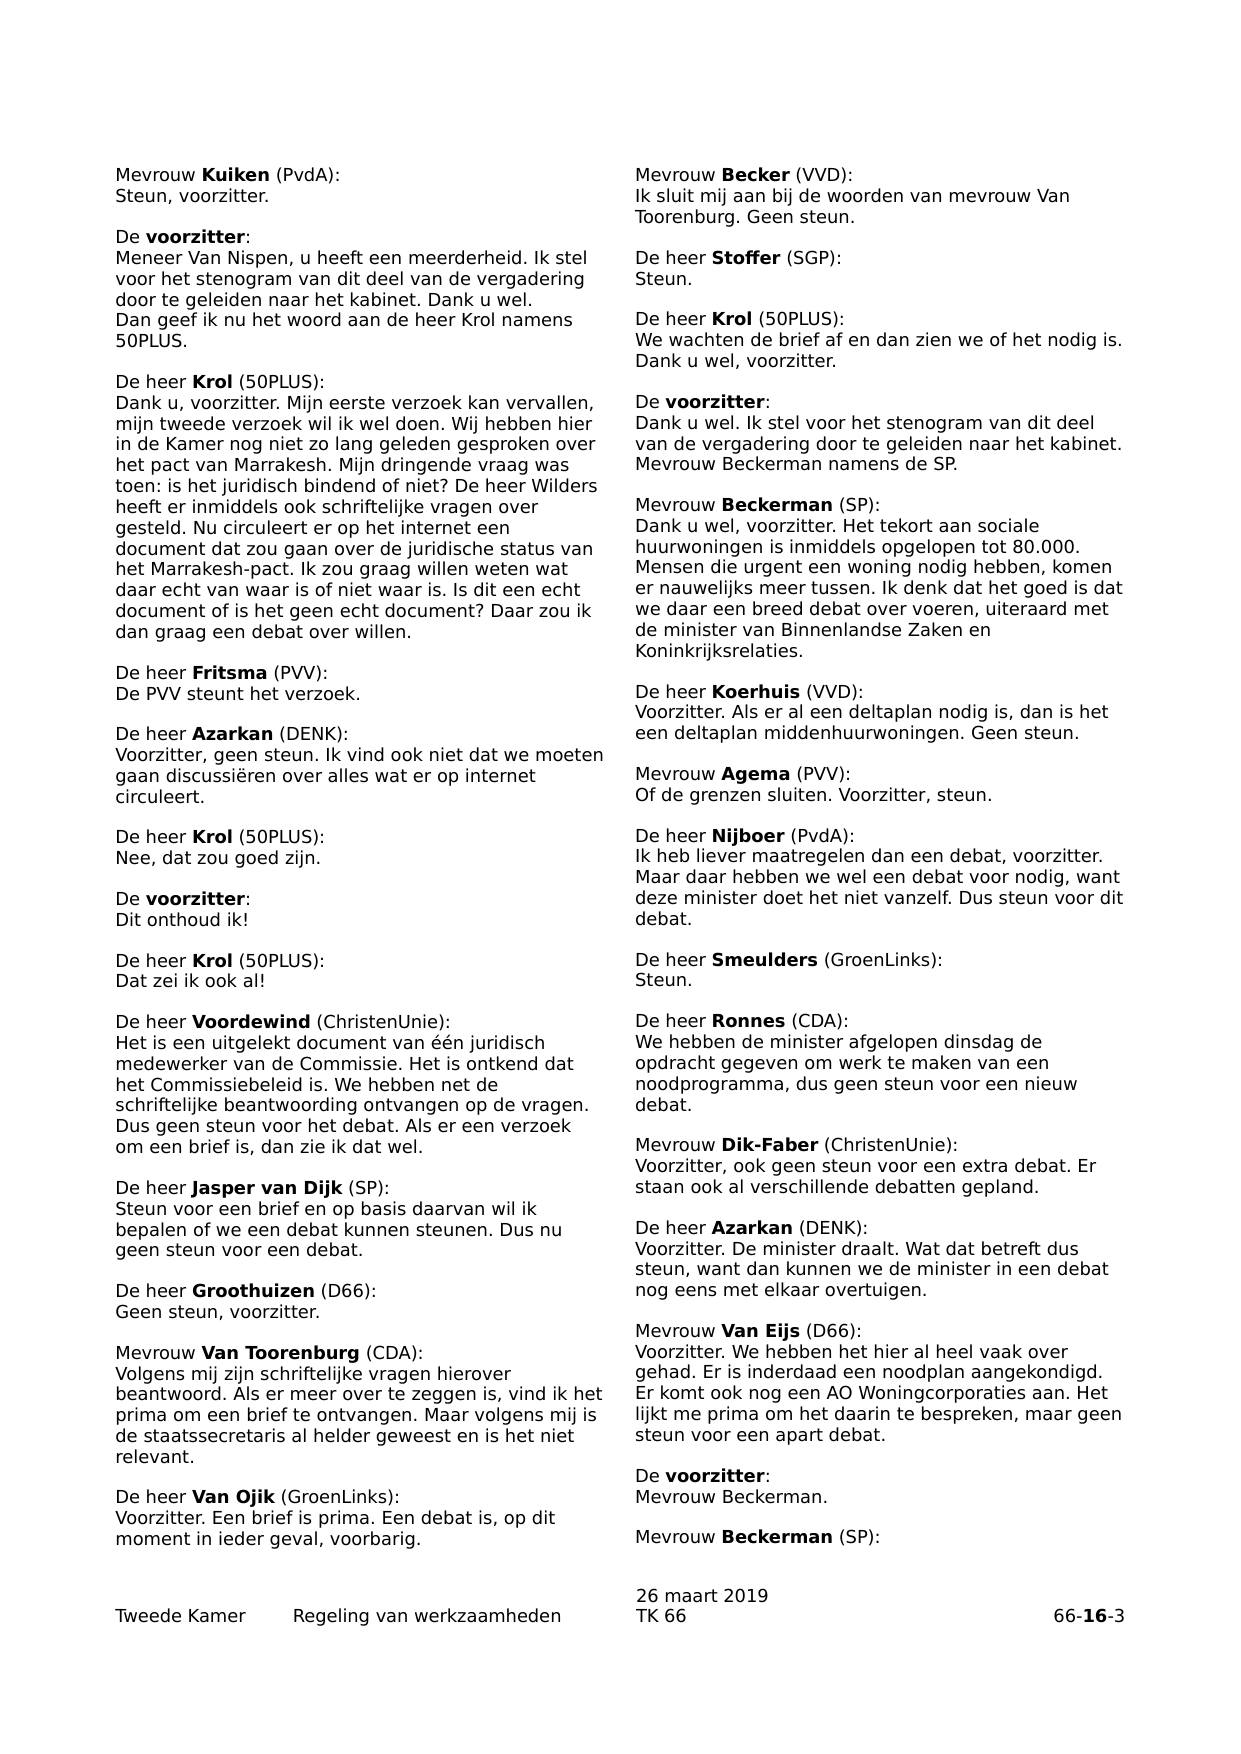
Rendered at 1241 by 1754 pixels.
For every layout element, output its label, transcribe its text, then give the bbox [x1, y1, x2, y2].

text Ik sluit mij aan bij de woorden van mevrouw Van Toorenburg. Geen steun. [635, 186, 1125, 228]
text Dan geef ik nu het woord aan de heer Krol namens 50PLUS. [115, 310, 605, 352]
text De heer Voordewind (ChristenUnie): [115, 1012, 605, 1033]
text De heer Nijboer (PvdA): [635, 825, 1125, 846]
text Voorzitter, ook geen steun voor een extra debat. Er staan ook al verschillende debatten gepland. [635, 1156, 1125, 1197]
text Volgens mij zijn schriftelijke vragen hierover beantwoord. Als er meer over te zeggen is, vind ik het prima om een brief te ontvangen. Maar volgens mij is de staatssecretaris al helder geweest en is het niet relevant. [115, 1363, 605, 1467]
text Mevrouw Van Eijs (D66): [635, 1321, 1125, 1341]
text We hebben de minister afgelopen dinsdag de opdracht gegeven om werk te maken van een noodprogramma, dus geen steun voor een nieuw debat. [635, 1032, 1125, 1115]
text Het is een uitgelekt document van één juridisch medewerker van de Commissie. Het is ontkend dat het Commissiebeleid is. We hebben net de schriftelijke beantwoording ontvangen op de vragen. Dus geen steun voor het debat. Als er een verzoek om een brief is, dan zie ik dat wel. [115, 1033, 605, 1158]
text Steun, voorzitter. [115, 186, 605, 207]
text Dank u wel, voorzitter. Het tekort aan sociale huurwoningen is inmiddels opgelopen tot 80.000. Mensen die urgent een woning nodig hebben, komen er nauwelijks meer tussen. Ik denk dat het goed is dat we daar een breed debat over voeren, uiteraard met de minister van Binnenlandse Zaken en Koninkrijksrelaties. [635, 516, 1125, 661]
text Mevrouw Becker (VVD): [635, 165, 1125, 186]
text Meneer Van Nispen, u heeft een meerderheid. Ik stel voor het stenogram van dit deel van de vergadering door te geleiden naar het kabinet. Dank u wel. [115, 248, 605, 310]
text De heer Krol (50PLUS): [115, 372, 605, 392]
text Mevrouw Van Toorenburg (CDA): [115, 1342, 605, 1363]
text De voorzitter: [115, 227, 605, 248]
text Mevrouw Beckerman (SP): [635, 495, 1125, 516]
text Voorzitter. We hebben het hier al heel vaak over gehad. Er is inderdaad een noodplan aangekondigd. Er komt ook nog een AO Woningcorporaties aan. Het lijkt me prima om het daarin te bespreken, maar geen steun voor een apart debat. [635, 1341, 1125, 1446]
text De voorzitter: [635, 1466, 1125, 1486]
text Steun. [635, 970, 1125, 991]
text Mevrouw Agema (PVV): [635, 764, 1125, 784]
text Dank u wel. Ik stel voor het stenogram van dit deel van de vergadering door te geleiden naar het kabinet. [635, 412, 1125, 454]
text Of de grenzen sluiten. Voorzitter, steun. [635, 784, 1125, 805]
text Voorzitter. Als er al een deltaplan nodig is, dan is het een deltaplan middenhuurwoningen. Geen steun. [635, 702, 1125, 744]
text De heer Groothuizen (D66): [115, 1281, 605, 1302]
text De heer Ronnes (CDA): [635, 1011, 1125, 1032]
text De voorzitter: [635, 392, 1125, 412]
text Voorzitter, geen steun. Ik vind ook niet dat we moeten gaan discussiëren over alles wat er op internet circuleert. [115, 745, 605, 807]
text De heer Krol (50PLUS): [115, 950, 605, 971]
text Nee, dat zou goed zijn. [115, 848, 605, 869]
text De heer Koerhuis (VVD): [635, 681, 1125, 702]
text Mevrouw Kuiken (PvdA): [115, 165, 605, 186]
text Dit onthoud ik! [115, 909, 605, 930]
text De heer Azarkan (DENK): [635, 1217, 1125, 1238]
text We wachten de brief af en dan zien we of het nodig is. Dank u wel, voorzitter. [635, 330, 1125, 372]
text Ik heb liever maatregelen dan een debat, voorzitter. Maar daar hebben we wel een debat voor nodig, want deze minister doet het niet vanzelf. Dus steun voor dit debat. [635, 846, 1125, 929]
text De heer Smeulders (GroenLinks): [635, 949, 1125, 970]
text Mevrouw Dik-Faber (ChristenUnie): [635, 1135, 1125, 1156]
text De heer Stoffer (SGP): [635, 248, 1125, 268]
text Steun. [635, 268, 1125, 289]
text De heer Fritsma (PVV): [115, 662, 605, 683]
text Steun voor een brief en op basis daarvan wil ik bepalen of we een debat kunnen steunen. Dus nu geen steun voor een debat. [115, 1198, 605, 1261]
text Voorzitter. Een brief is prima. Een debat is, op dit moment in ieder geval, voorbarig. [115, 1508, 605, 1550]
text De heer Azarkan (DENK): [115, 724, 605, 745]
text Mevrouw Beckerman namens de SP. [635, 454, 1125, 475]
text De voorzitter: [115, 889, 605, 909]
text Mevrouw Beckerman (SP): [635, 1527, 1125, 1548]
text Mevrouw Beckerman. [635, 1486, 1125, 1507]
text Dank u, voorzitter. Mijn eerste verzoek kan vervallen, mijn tweede verzoek wil ik wel doen. Wij hebben hier in de Kamer nog niet zo lang geleden gesproken over het pact van Marrakesh. Mijn dringende vraag was toen: is het juridisch bindend of niet? De heer Wilders heeft er inmiddels ook schriftelijke vragen over gesteld. Nu circuleert er op het internet een document dat zou gaan over de juridische status van het Marrakesh-pact. Ik zou graag willen weten wat daar echt van waar is of niet waar is. Is dit een echt document of is het geen echt document? Daar zou ik dan graag een debat over willen. [115, 392, 605, 642]
text De heer Jasper van Dijk (SP): [115, 1178, 605, 1198]
text De heer Krol (50PLUS): [115, 827, 605, 848]
text De heer Krol (50PLUS): [635, 309, 1125, 330]
text Dat zei ik ook al! [115, 971, 605, 992]
text Geen steun, voorzitter. [115, 1302, 605, 1322]
text De PVV steunt het verzoek. [115, 683, 605, 704]
text Voorzitter. De minister draalt. Wat dat betreft dus steun, want dan kunnen we de minister in een debat nog eens met elkaar overtuigen. [635, 1238, 1125, 1301]
text De heer Van Ojik (GroenLinks): [115, 1487, 605, 1508]
